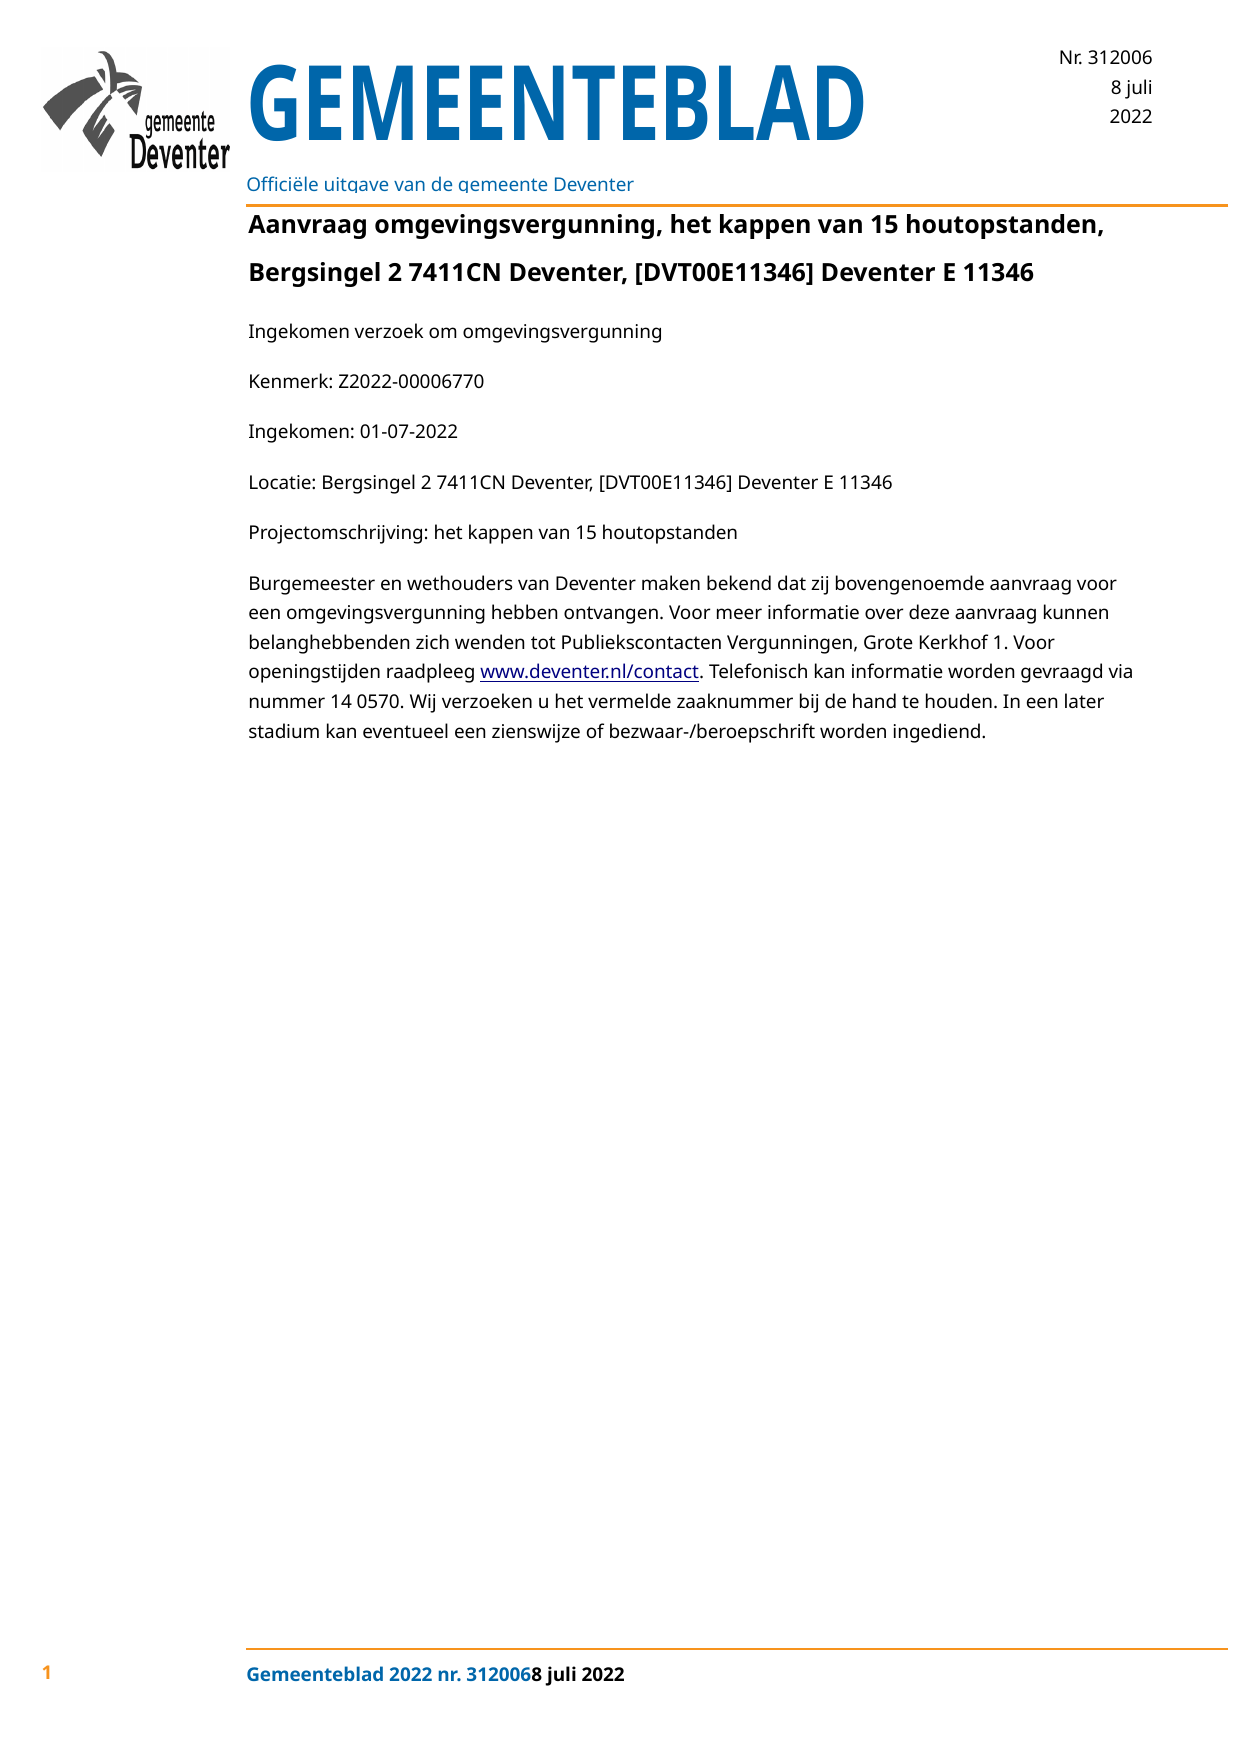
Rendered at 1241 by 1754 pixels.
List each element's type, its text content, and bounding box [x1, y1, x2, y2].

text Ingekomen: 01-07-2022 [248, 419, 1152, 444]
text Locatie: Bergsingel 2 7411CN Deventer, [DVT00E11346] Deventer E 11346 [248, 469, 1152, 495]
text Ingekomen verzoek om omgevingsvergunning [248, 318, 1152, 344]
text Aanvraag omgevingsvergunning, het kappen van 15 houtopstanden, Bergsingel 2 7411CN Deventer, [DVT00E11346] Deventer E 11346 [248, 207, 1152, 288]
text Kenmerk: Z2022-00006770 [248, 368, 1152, 394]
text Burgemeester en wethouders van Deventer maken bekend dat zij bovengenoemde aanvraag voor een omgevingsvergunning hebben ontvangen. Voor meer informatie over deze aanvraag kunnen belanghebbenden zich wenden tot Publiekscontacten Vergunningen, Grote Kerkhof 1. Voor openingstijden raadpleeg www.deventer.nl/contact. Telefonisch kan informatie worden gevraagd via nummer 14 0570. Wij verzoeken u het vermelde zaaknummer bij de hand te houden. In een later stadium kan eventueel een zienswijze of bezwaar-/beroepschrift worden ingediend. [248, 570, 1152, 744]
picture [41, 47, 231, 172]
text Projectomschrijving: het kappen van 15 houtopstanden [248, 519, 1152, 545]
